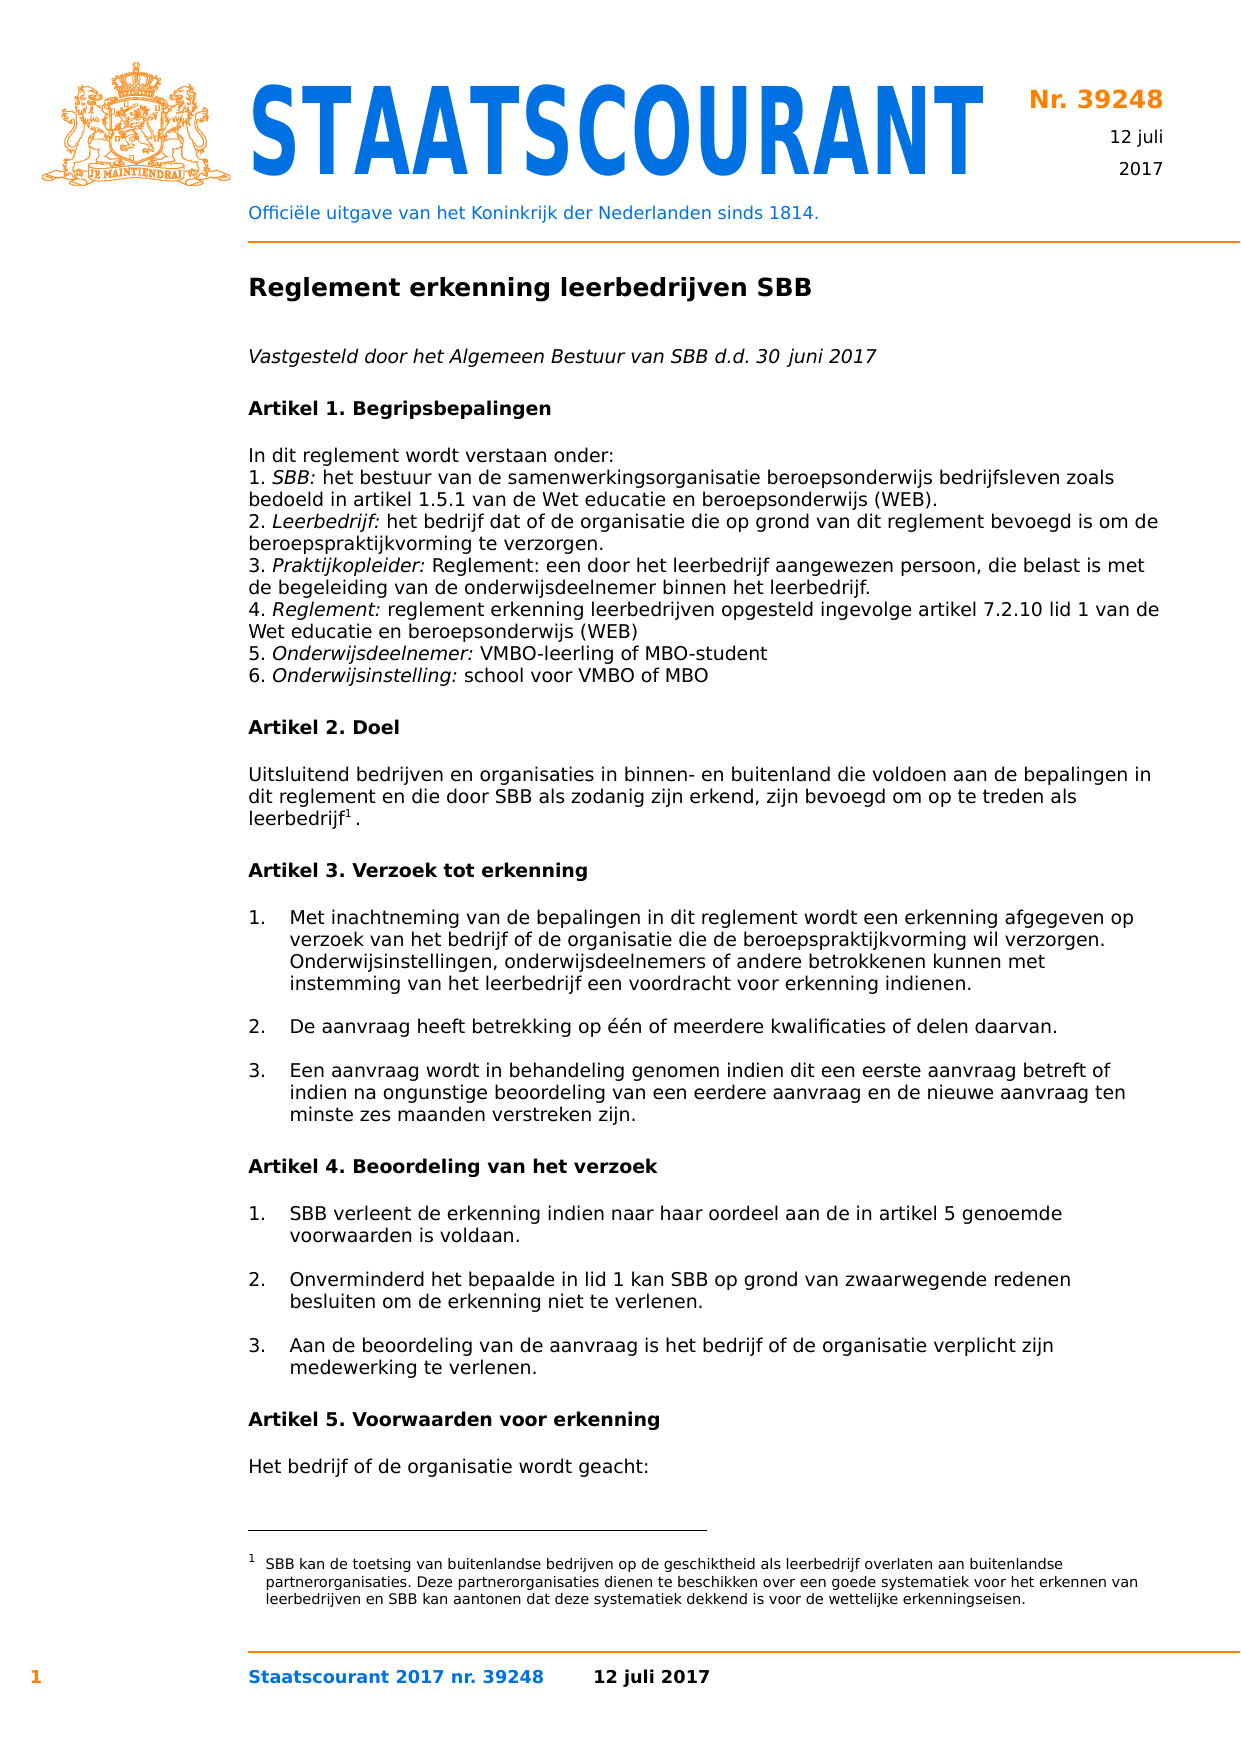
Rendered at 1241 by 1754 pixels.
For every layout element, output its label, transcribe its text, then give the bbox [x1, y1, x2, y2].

text 4. Reglement: reglement erkenning leerbedrijven opgesteld ingevolge artikel 7.2.10 lid 1 van de Wet educatie en beroepsonderwijs (WEB) [248, 599, 1163, 643]
text 6. Onderwijsinstelling: school voor VMBO of MBO [248, 665, 1163, 687]
table_header Nr. 39248 [998, 62, 1240, 121]
text 3. Aan de beoordeling van de aanvraag is het bedrijf of de organisatie verplicht zijn medewerking te verlenen. [248, 1335, 1163, 1379]
subtitle Artikel 3. Verzoek tot erkenning [248, 859, 1163, 882]
text Vastgesteld door het Algemeen Bestuur van SBB d.d. 30 juni 2017 [248, 346, 1163, 368]
text Uitsluitend bedrijven en organisaties in binnen- en buitenland die voldoen aan de bepalingen in dit reglement en die door SBB als zodanig zijn erkend, zijn bevoegd om op te treden als leerbedrijf. [248, 764, 1163, 829]
text In dit reglement wordt verstaan onder: [248, 445, 1163, 467]
subtitle Artikel 5. Voorwaarden voor erkenning [248, 1409, 1163, 1431]
text SBB kan de toetsing van buitenlandse bedrijven op de geschiktheid als leerbedrijf overlaten aan buitenlandse partnerorganisaties. Deze partnerorganisaties dienen te beschikken over een goede systematiek voor het erkennen van leerbedrijven en SBB kan aantonen dat deze systematiek dekkend is voor de wettelijke erkenningseisen. [248, 1552, 1163, 1608]
subtitle Reglement erkenning leerbedrijven SBB [248, 273, 1163, 302]
table_header STAATSCOURANT [248, 62, 998, 203]
text 1. SBB verleent de erkenning indien naar haar oordeel aan de in artikel 5 genoemde voorwaarden is voldaan. [248, 1203, 1163, 1247]
text 1. SBB: het bestuur van de samenwerkingsorganisatie beroepsonderwijs bedrijfsleven zoals bedoeld in artikel 1.5.1 van de Wet educatie en beroepsonderwijs (WEB). [248, 467, 1163, 511]
picture [41, 62, 231, 186]
text 1. Met inachtneming van de bepalingen in dit reglement wordt een erkenning afgegeven op verzoek van het bedrijf of de organisatie die de beroepspraktijkvorming wil verzorgen. Onderwijsinstellingen, onderwijsdeelnemers of andere betrokkenen kunnen met instemming van het leerbedrijf een voordracht voor erkenning indienen. [248, 907, 1163, 994]
subtitle Artikel 1. Begripsbepalingen [248, 398, 1163, 420]
text 5. Onderwijsdeelnemer: VMBO-leerling of MBO-student [248, 643, 1163, 665]
text 2. Onverminderd het bepaalde in lid 1 kan SBB op grond van zwaarwegende redenen besluiten om de erkenning niet te verlenen. [248, 1269, 1163, 1313]
table_cell 12 juli [998, 121, 1240, 153]
table_cell Officiële uitgave van het Koninkrijk der Nederlanden sinds 1814. [248, 203, 1240, 241]
text 2. De aanvraag heeft betrekking op één of meerdere kwalificaties of delen daarvan. [248, 1016, 1163, 1038]
subtitle Artikel 4. Beoordeling van het verzoek [248, 1156, 1163, 1178]
text Het bedrijf of de organisatie wordt geacht: [248, 1456, 1163, 1478]
text 3. Praktijkopleider: Reglement: een door het leerbedrijf aangewezen persoon, die belast is met de begeleiding van de onderwijsdeelnemer binnen het leerbedrijf. [248, 555, 1163, 599]
subtitle Artikel 2. Doel [248, 717, 1163, 739]
text 2. Leerbedrijf: het bedrijf dat of de organisatie die op grond van dit reglement bevoegd is om de beroepspraktijkvorming te verzorgen. [248, 511, 1163, 555]
table_header [25, 62, 248, 241]
text 3. Een aanvraag wordt in behandeling genomen indien dit een eerste aanvraag betreft of indien na ongunstige beoordeling van een eerdere aanvraag en de nieuwe aanvraag ten minste zes maanden verstreken zijn. [248, 1060, 1163, 1126]
table_cell 2017 [998, 153, 1240, 203]
